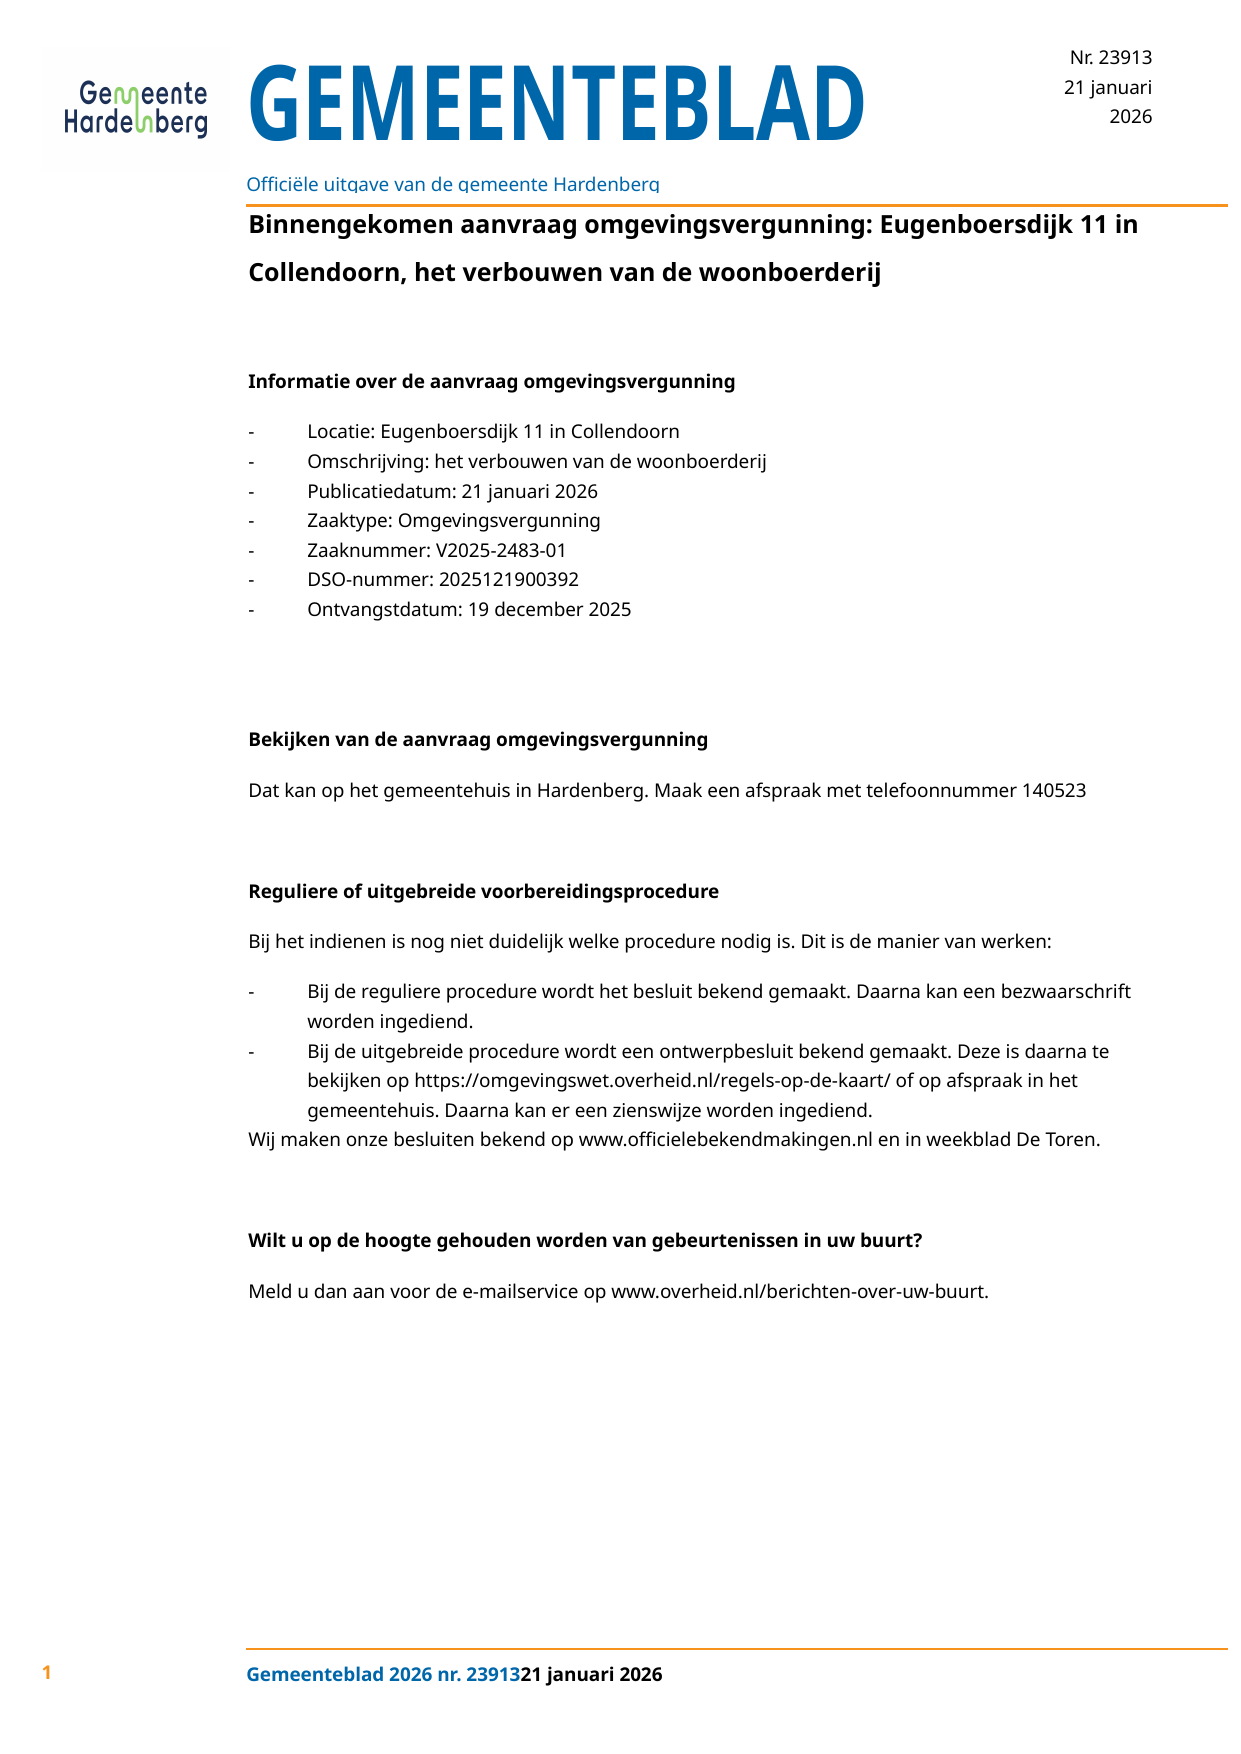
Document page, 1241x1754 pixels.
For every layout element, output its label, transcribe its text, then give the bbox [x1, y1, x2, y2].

text Meld u dan aan voor de e-mailservice op www.overheid.nl/berichten-over-uw-buurt. [248, 1278, 1152, 1304]
list Publicatiedatum: 21 januari 2026 [248, 478, 1152, 504]
text Dat kan op het gemeentehuis in Hardenberg. Maak een afspraak met telefoonnummer 140523 [248, 777, 1152, 803]
list DSO-nummer: 2025121900392 [248, 567, 1152, 592]
text Bij het indienen is nog niet duidelijk welke procedure nodig is. Dit is de manier van werken: [248, 928, 1152, 954]
picture [41, 47, 231, 172]
text Wij maken onze besluiten bekend op www.officielebekendmakingen.nl en in weekblad De Toren. [248, 1127, 1152, 1152]
list Bij de reguliere procedure wordt het besluit bekend gemaakt. Daarna kan een bezwaarschrift worden ingediend. [248, 979, 1152, 1034]
list Locatie: Eugenboersdijk 11 in Collendoorn [248, 419, 1152, 444]
text Binnengekomen aanvraag omgevingsvergunning: Eugenboersdijk 11 in Collendoorn, het verbouwen van de woonboerderij [248, 207, 1152, 288]
text Informatie over de aanvraag omgevingsvergunning [248, 368, 1152, 394]
text Bekijken van de aanvraag omgevingsvergunning [248, 727, 1152, 752]
list Omschrijving: het verbouwen van de woonboerderij [248, 448, 1152, 474]
text Wilt u op de hoogte gehouden worden van gebeurtenissen in uw buurt? [248, 1227, 1152, 1253]
list Zaaknummer: V2025-2483-01 [248, 537, 1152, 563]
list Ontvangstdatum: 19 december 2025 [248, 596, 1152, 622]
list Bij de uitgebreide procedure wordt een ontwerpbesluit bekend gemaakt. Deze is daarna te bekijken op https://omgevingswet.overheid.nl/regels-op-de-kaart/ of op afspraak in het gemeentehuis. Daarna kan er een zienswijze worden ingediend. [248, 1038, 1152, 1123]
text Reguliere of uitgebreide voorbereidingsprocedure [248, 878, 1152, 904]
list Zaaktype: Omgevingsvergunning [248, 507, 1152, 533]
